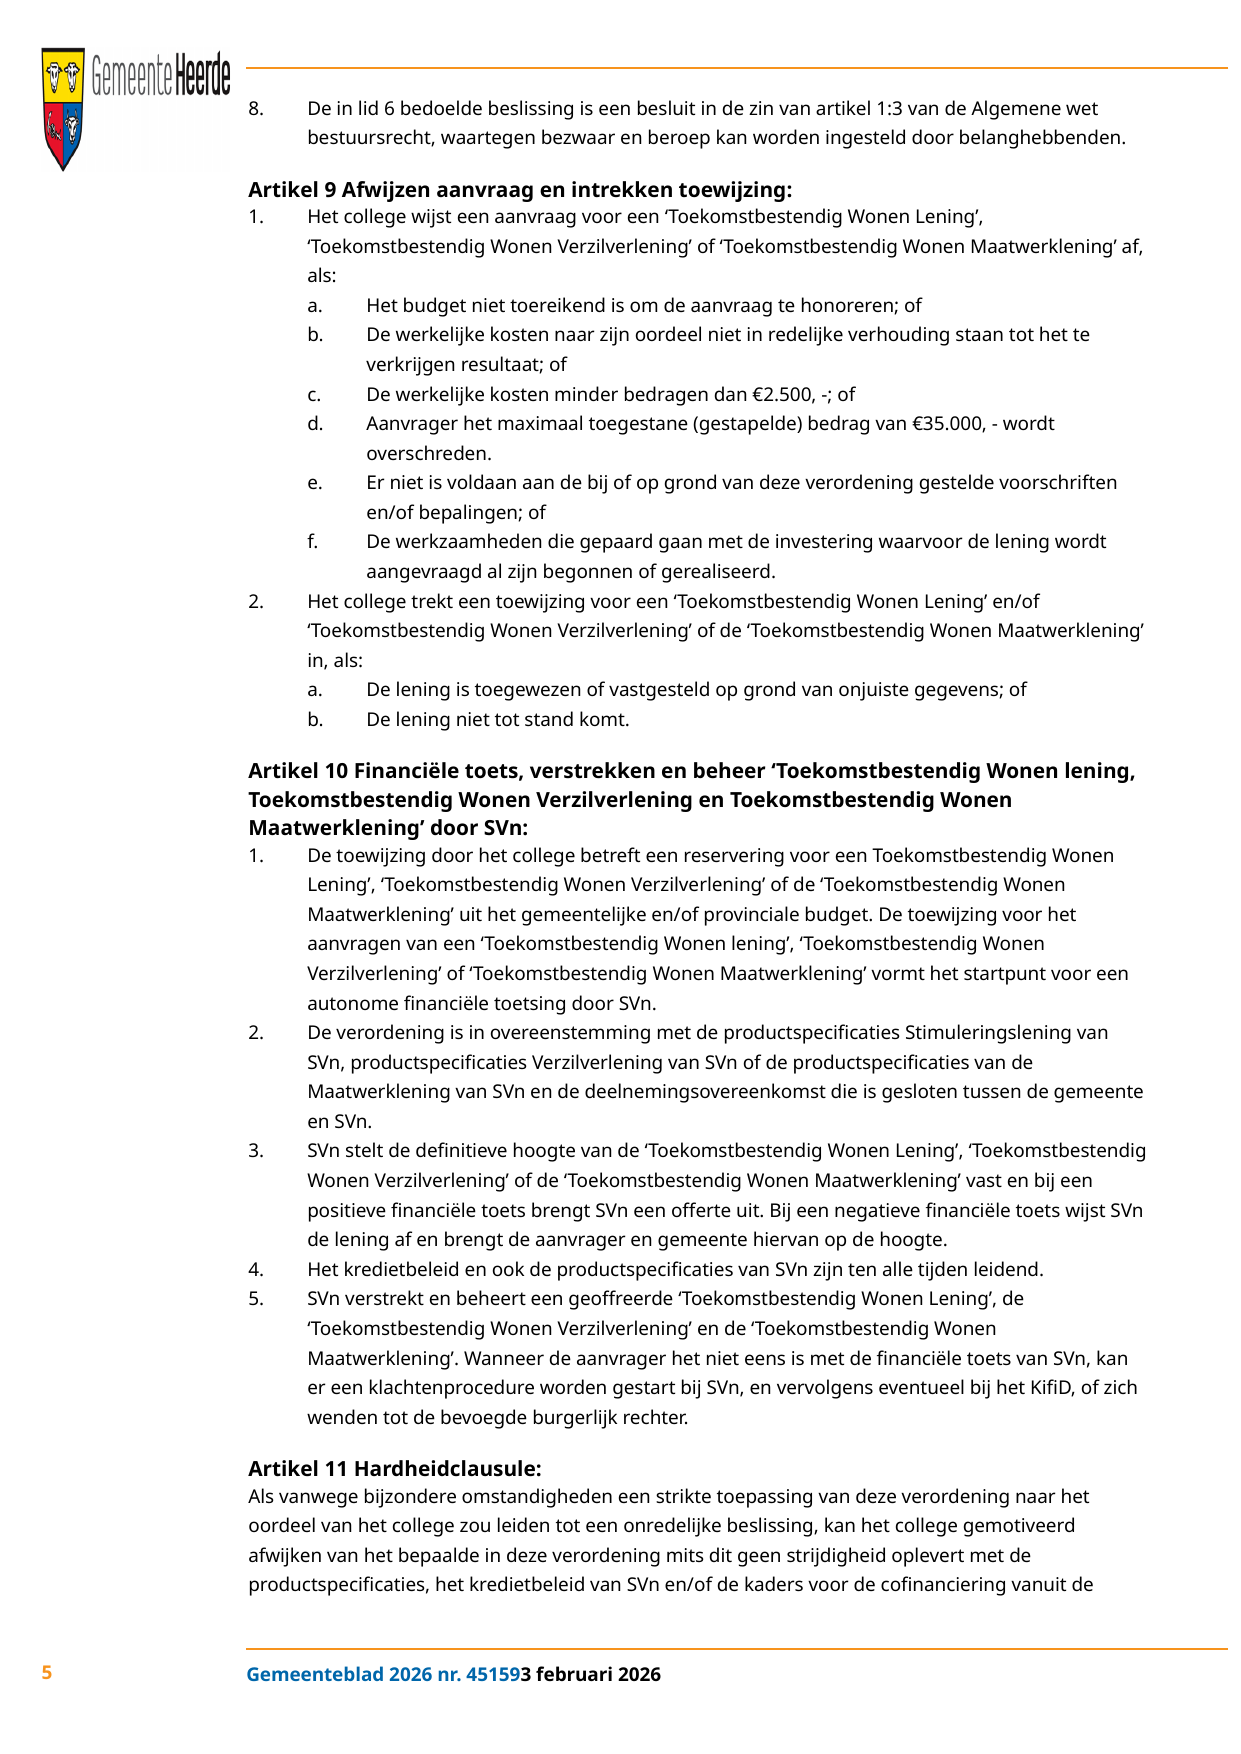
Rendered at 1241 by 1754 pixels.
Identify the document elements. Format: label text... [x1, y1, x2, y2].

picture [41, 47, 231, 172]
list Het college wijst een aanvraag voor een ‘Toekomstbestendig Wonen Lening’, ‘Toekomstbestendig Wonen Verzilverlening’ of ‘Toekomstbestendig Wonen Maatwerklening’ af, als: [248, 203, 1152, 288]
list Het college trekt een toewijzing voor een ‘Toekomstbestendig Wonen Lening’ en/of ‘Toekomstbestendig Wonen Verzilverlening’ of de ‘Toekomstbestendig Wonen Maatwerklening’ in, als: [248, 588, 1152, 673]
text Artikel 11 Hardheidclausule: [248, 1454, 1152, 1483]
list Het kredietbeleid en ook de productspecificaties van SVn zijn ten alle tijden leidend. [248, 1256, 1152, 1282]
text Als vanwege bijzondere omstandigheden een strikte toepassing van deze verordening naar het oordeel van het college zou leiden tot een onredelijke beslissing, kan het college gemotiveerd afwijken van het bepaalde in deze verordening mits dit geen strijdigheid oplevert met de productspecificaties, het kredietbeleid van SVn en/of de kaders voor de cofinanciering vanuit de [248, 1483, 1152, 1597]
list SVn verstrekt en beheert een geoffreerde ‘Toekomstbestendig Wonen Lening’, de ‘Toekomstbestendig Wonen Verzilverlening’ en de ‘Toekomstbestendig Wonen Maatwerklening’. Wanneer de aanvrager het niet eens is met de financiële toets van SVn, kan er een klachtenprocedure worden gestart bij SVn, en vervolgens eventueel bij het KifiD, of zich wenden tot de bevoegde burgerlijk rechter. [248, 1286, 1152, 1430]
list Er niet is voldaan aan de bij of op grond van deze verordening gestelde voorschriften en/of bepalingen; of [307, 469, 1152, 525]
text Artikel 9 Afwijzen aanvraag en intrekken toewijzing: [248, 175, 1152, 203]
text Artikel 10 Financiële toets, verstrekken en beheer ‘Toekomstbestendig Wonen lening, Toekomstbestendig Wonen Verzilverlening en Toekomstbestendig Wonen Maatwerklening’ door SVn: [248, 757, 1152, 842]
list De lening niet tot stand komt. [307, 706, 1152, 732]
list SVn stelt de definitieve hoogte van de ‘Toekomstbestendig Wonen Lening’, ‘Toekomstbestendig Wonen Verzilverlening’ of de ‘Toekomstbestendig Wonen Maatwerklening’ vast en bij een positieve financiële toets brengt SVn een offerte uit. Bij een negatieve financiële toets wijst SVn de lening af en brengt de aanvrager en gemeente hiervan op de hoogte. [248, 1138, 1152, 1252]
list De lening is toegewezen of vastgesteld op grond van onjuiste gegevens; of [307, 677, 1152, 702]
list De werkelijke kosten naar zijn oordeel niet in redelijke verhouding staan tot het te verkrijgen resultaat; of [307, 322, 1152, 377]
list Het budget niet toereikend is om de aanvraag te honoreren; of [307, 292, 1152, 318]
list De in lid 6 bedoelde beslissing is een besluit in de zin van artikel 1:3 van de Algemene wet bestuursrecht, waartegen bezwaar en beroep kan worden ingesteld door belanghebbenden. [248, 95, 1152, 150]
list De toewijzing door het college betreft een reservering voor een Toekomstbestendig Wonen Lening’, ‘Toekomstbestendig Wonen Verzilverlening’ of de ‘Toekomstbestendig Wonen Maatwerklening’ uit het gemeentelijke en/of provinciale budget. De toewijzing voor het aanvragen van een ‘Toekomstbestendig Wonen lening’, ‘Toekomstbestendig Wonen Verzilverlening’ of ‘Toekomstbestendig Wonen Maatwerklening’ vormt het startpunt voor een autonome financiële toetsing door SVn. [248, 842, 1152, 1016]
list De werkzaamheden die gepaard gaan met de investering waarvoor de lening wordt aangevraagd al zijn begonnen of gerealiseerd. [307, 529, 1152, 584]
list De verordening is in overeenstemming met de productspecificaties Stimuleringslening van SVn, productspecificaties Verzilverlening van SVn of de productspecificaties van de Maatwerklening van SVn en de deelnemingsovereenkomst die is gesloten tussen de gemeente en SVn. [248, 1019, 1152, 1134]
list Aanvrager het maximaal toegestane (gestapelde) bedrag van €35.000, - wordt overschreden. [307, 410, 1152, 466]
list De werkelijke kosten minder bedragen dan €2.500, -; of [307, 381, 1152, 406]
